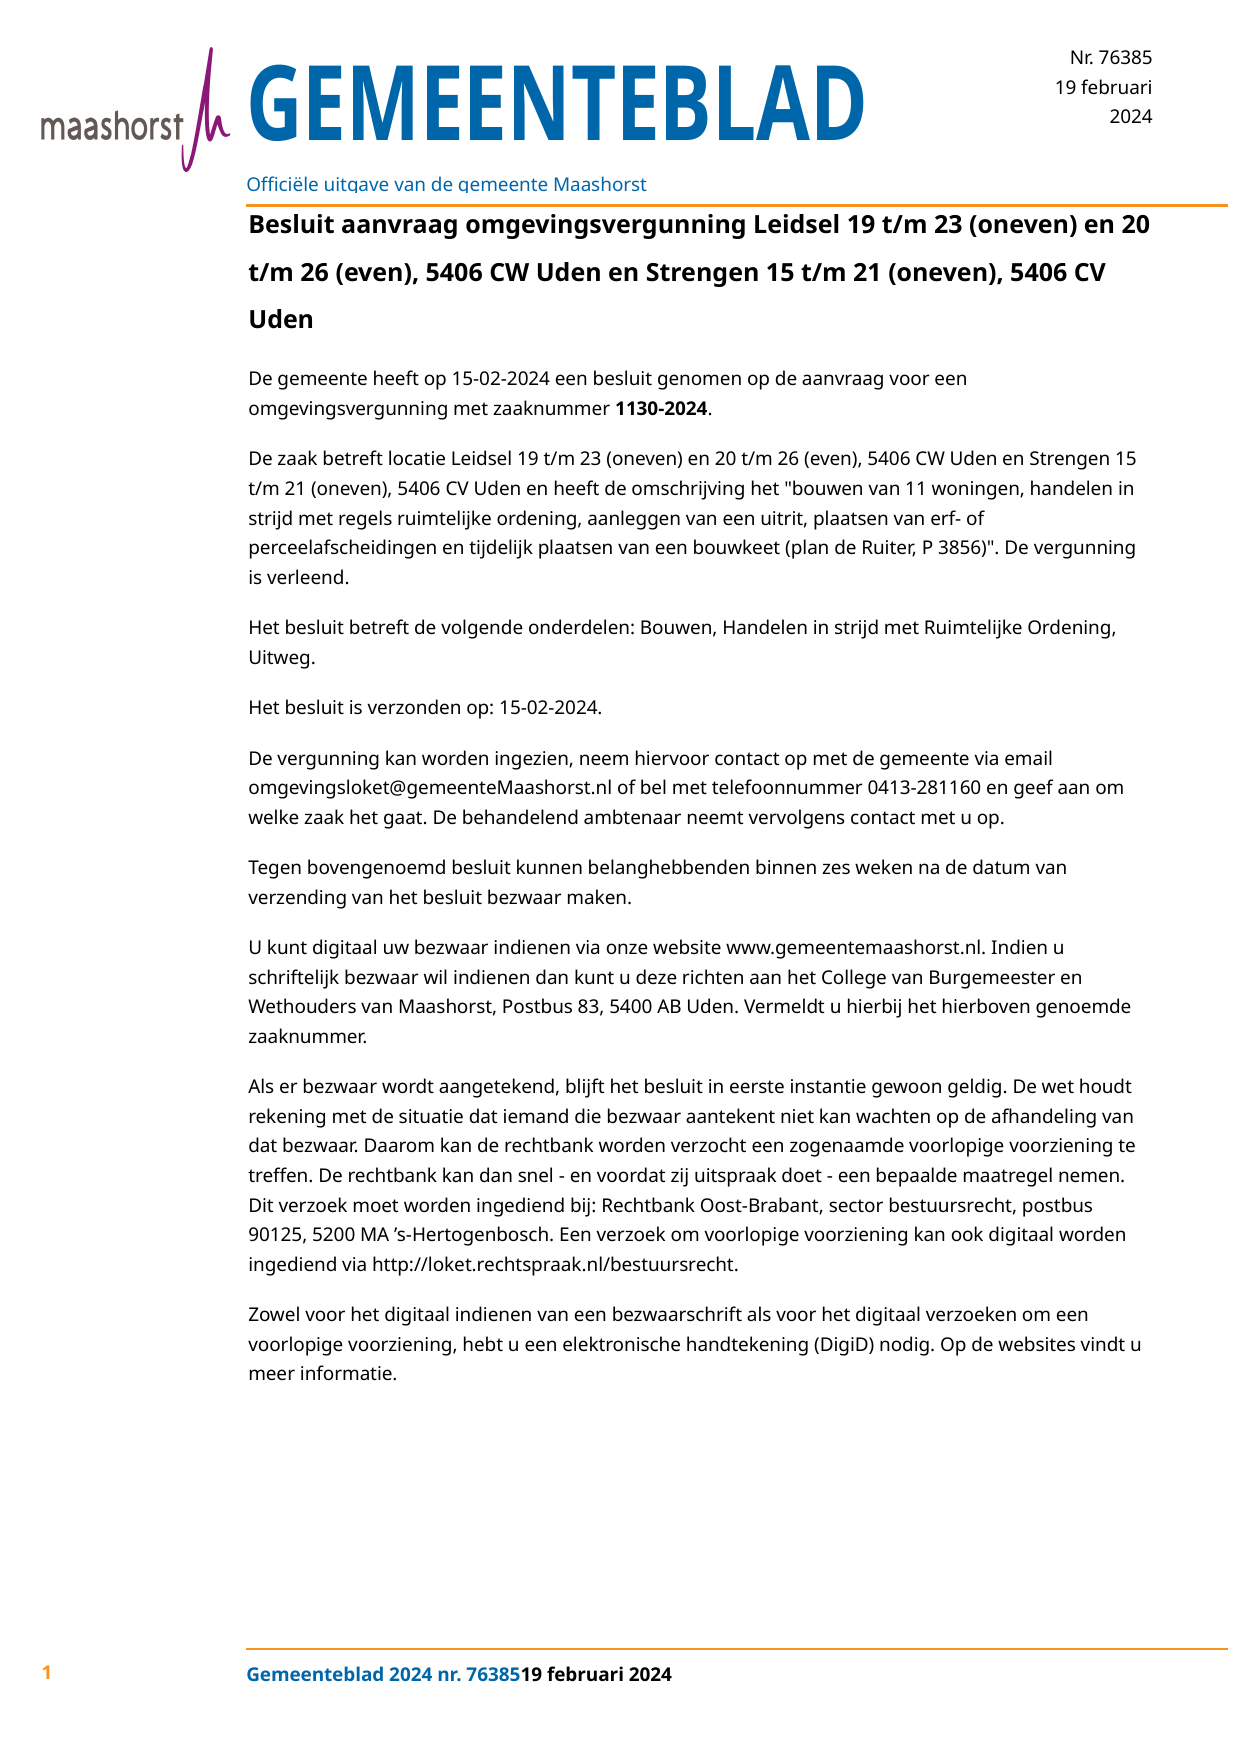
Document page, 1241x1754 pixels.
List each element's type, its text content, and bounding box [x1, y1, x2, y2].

text De vergunning kan worden ingezien, neem hiervoor contact op met de gemeente via email omgevingsloket@gemeenteMaashorst.nl of bel met telefoonnummer 0413-281160 en geef aan om welke zaak het gaat. De behandelend ambtenaar neemt vervolgens contact met u op. [248, 745, 1152, 829]
text De zaak betreft locatie Leidsel 19 t/m 23 (oneven) en 20 t/m 26 (even), 5406 CW Uden en Strengen 15 t/m 21 (oneven), 5406 CV Uden en heeft de omschrijving het "bouwen van 11 woningen, handelen in strijd met regels ruimtelijke ordening, aanleggen van een uitrit, plaatsen van erf- of perceelafscheidingen en tijdelijk plaatsen van een bouwkeet (plan de Ruiter, P 3856)". De vergunning is verleend. [248, 446, 1152, 589]
text Besluit aanvraag omgevingsvergunning Leidsel 19 t/m 23 (oneven) en 20 t/m 26 (even), 5406 CW Uden en Strengen 15 t/m 21 (oneven), 5406 CV Uden [248, 207, 1152, 336]
text De gemeente heeft op 15-02-2024 een besluit genomen op de aanvraag voor een omgevingsvergunning met zaaknummer 1130-2024. [248, 366, 1152, 421]
text Zowel voor het digitaal indienen van een bezwaarschrift als voor het digitaal verzoeken om een voorlopige voorziening, hebt u een elektronische handtekening (DigiD) nodig. Op de websites vindt u meer informatie. [248, 1301, 1152, 1386]
text Het besluit betreft de volgende onderdelen: Bouwen, Handelen in strijd met Ruimtelijke Ordening, Uitweg. [248, 614, 1152, 669]
text U kunt digitaal uw bezwaar indienen via onze website www.gemeentemaashorst.nl. Indien u schriftelijk bezwaar wil indienen dan kunt u deze richten aan het College van Burgemeester en Wethouders van Maashorst, Postbus 83, 5400 AB Uden. Vermeldt u hierbij het hierboven genoemde zaaknummer. [248, 934, 1152, 1049]
text Tegen bovengenoemd besluit kunnen belanghebbenden binnen zes weken na de datum van verzending van het besluit bezwaar maken. [248, 854, 1152, 909]
text Als er bezwaar wordt aangetekend, blijft het besluit in eerste instantie gewoon geldig. De wet houdt rekening met de situatie dat iemand die bezwaar aantekent niet kan wachten op de afhandeling van dat bezwaar. Daarom kan de rechtbank worden verzocht een zogenaamde voorlopige voorziening te treffen. De rechtbank kan dan snel - en voordat zij uitspraak doet - een bepaalde maatregel nemen. Dit verzoek moet worden ingediend bij: Rechtbank Oost-Brabant, sector bestuursrecht, postbus 90125, 5200 MA ’s-Hertogenbosch. Een verzoek om voorlopige voorziening kan ook digitaal worden ingediend via http://loket.rechtspraak.nl/bestuursrecht. [248, 1073, 1152, 1277]
text Het besluit is verzonden op: 15-02-2024. [248, 694, 1152, 720]
picture [41, 47, 231, 172]
